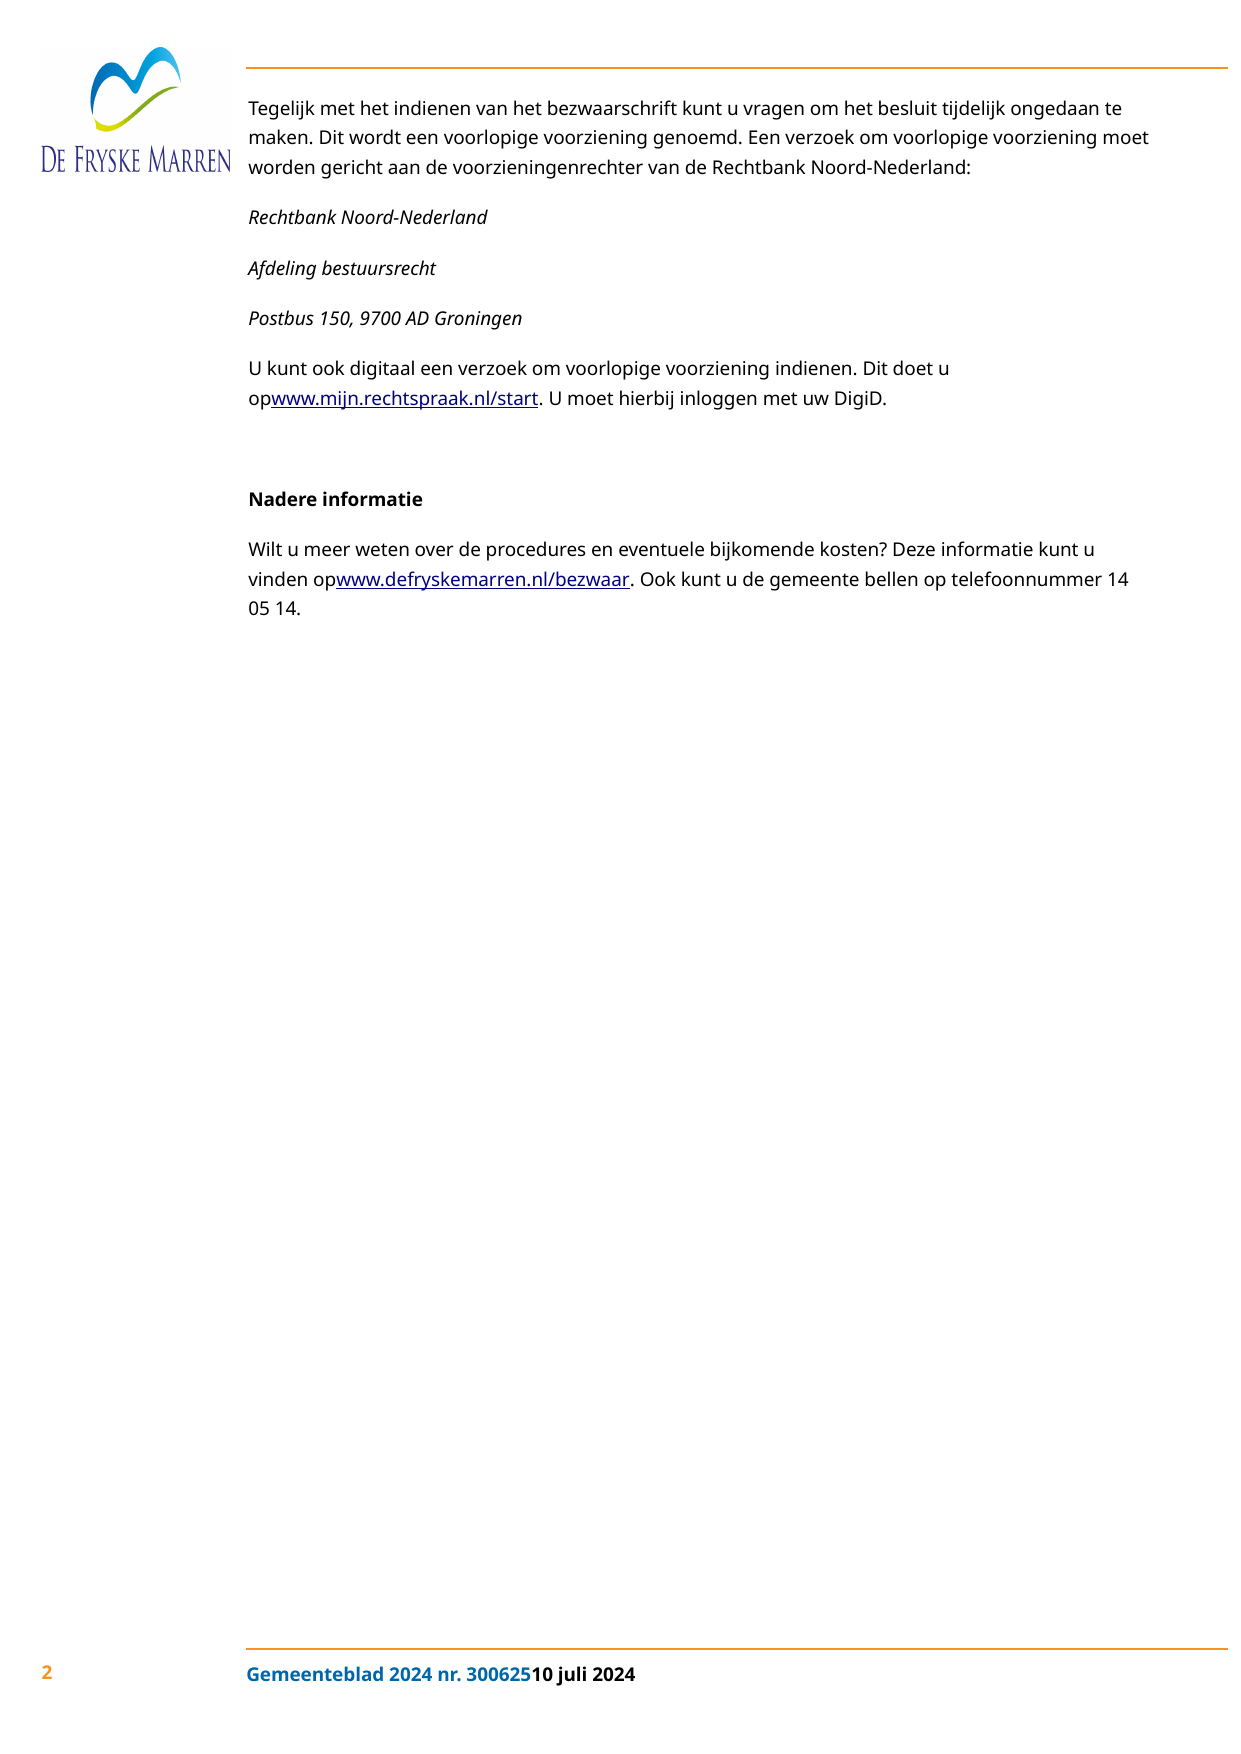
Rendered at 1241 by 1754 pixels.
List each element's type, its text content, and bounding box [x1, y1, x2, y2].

text Postbus 150, 9700 AD Groningen [248, 305, 1152, 331]
text Tegelijk met het indienen van het bezwaarschrift kunt u vragen om het besluit tijdelijk ongedaan te maken. Dit wordt een voorlopige voorziening genoemd. Een verzoek om voorlopige voorziening moet worden gericht aan de voorzieningenrechter van de Rechtbank Noord-Nederland: [248, 95, 1152, 180]
text Nadere informatie [248, 486, 1152, 512]
text Afdeling bestuursrecht [248, 255, 1152, 281]
picture [41, 47, 231, 172]
text U kunt ook digitaal een verzoek om voorlopige voorziening indienen. Dit doet u opwww.mijn.rechtspraak.nl/start. U moet hierbij inloggen met uw DigiD. [248, 356, 1152, 411]
text Wilt u meer weten over de procedures en eventuele bijkomende kosten? Deze informatie kunt u vinden opwww.defryskemarren.nl/bezwaar. Ook kunt u de gemeente bellen op telefoonnummer 14 05 14. [248, 536, 1152, 621]
text Rechtbank Noord-Nederland [248, 204, 1152, 230]
